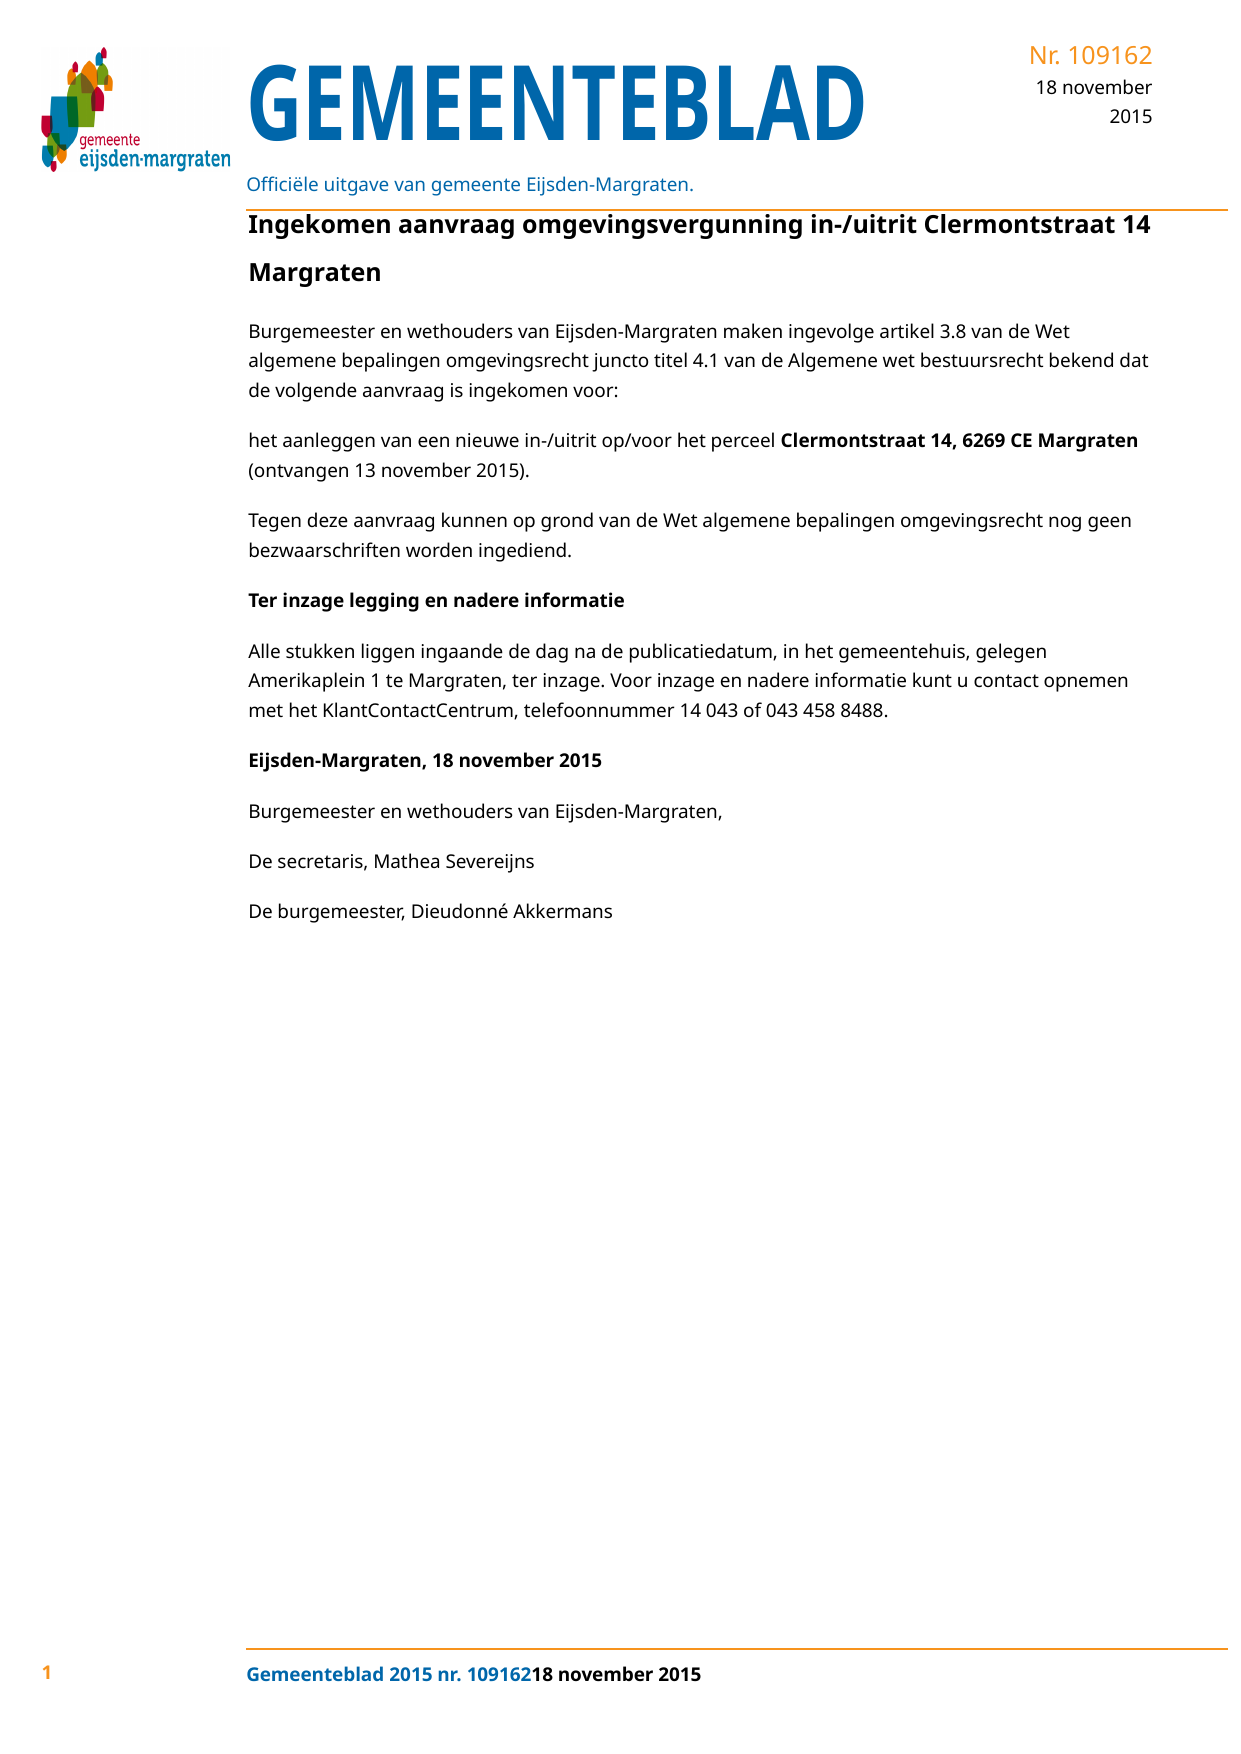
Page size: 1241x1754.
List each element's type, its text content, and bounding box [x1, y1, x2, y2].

text De burgemeester, Dieudonné Akkermans [248, 899, 1152, 924]
text Ingekomen aanvraag omgevingsvergunning in-/uitrit Clermontstraat 14 Margraten [248, 211, 1152, 288]
text het aanleggen van een nieuwe in-/uitrit op/voor het perceel Clermontstraat 14, 6269 CE Margraten (ontvangen 13 november 2015). [248, 427, 1152, 483]
text Burgemeester en wethouders van Eijsden-Margraten, [248, 798, 1152, 824]
text Ter inzage legging en nadere informatie [248, 587, 1152, 613]
text De secretaris, Mathea Severeijns [248, 848, 1152, 874]
text Tegen deze aanvraag kunnen op grond van de Wet algemene bepalingen omgevingsrecht nog geen bezwaarschriften worden ingediend. [248, 507, 1152, 563]
text Burgemeester en wethouders van Eijsden-Margraten maken ingevolge artikel 3.8 van de Wet algemene bepalingen omgevingsrecht juncto titel 4.1 van de Algemene wet bestuursrecht bekend dat de volgende aanvraag is ingekomen voor: [248, 318, 1152, 403]
text Eijsden-Margraten, 18 november 2015 [248, 747, 1152, 773]
text Alle stukken liggen ingaande de dag na de publicatiedatum, in het gemeentehuis, gelegen Amerikaplein 1 te Margraten, ter inzage. Voor inzage en nadere informatie kunt u contact opnemen met het KlantContactCentrum, telefoonnummer 14 043 of 043 458 8488. [248, 638, 1152, 723]
picture [41, 47, 231, 172]
